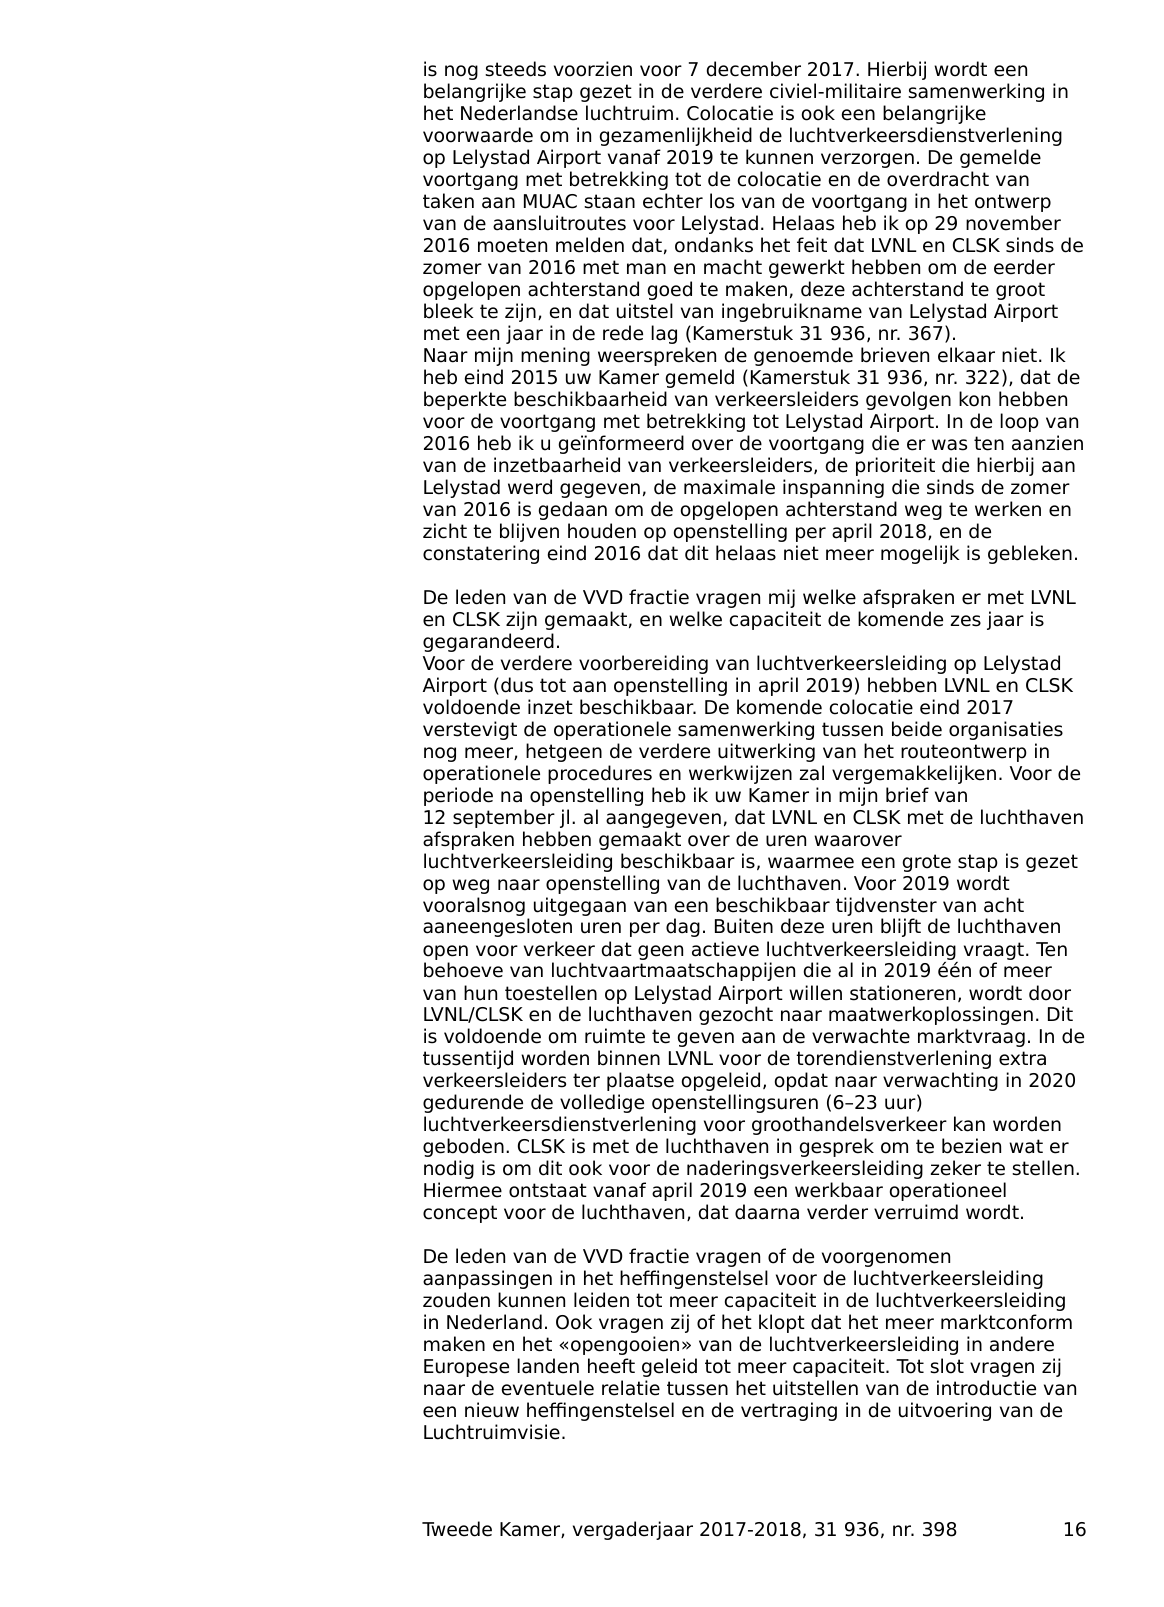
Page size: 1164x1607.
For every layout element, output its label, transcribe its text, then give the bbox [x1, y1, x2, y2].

text De leden van de VVD fractie vragen of de voorgenomen aanpassingen in het heffingenstelsel voor de luchtverkeersleiding zouden kunnen leiden tot meer capaciteit in de luchtverkeersleiding in Nederland. Ook vragen zij of het klopt dat het meer marktconform maken en het «opengooien» van de luchtverkeersleiding in andere Europese landen heeft geleid tot meer capaciteit. Tot slot vragen zij naar de eventuele relatie tussen het uitstellen van de introductie van een nieuw heffingenstelsel en de vertraging in de uitvoering van de Luchtruimvisie. [422, 1246, 1087, 1444]
text De leden van de VVD fractie vragen mij welke afspraken er met LVNL en CLSK zijn gemaakt, en welke capaciteit de komende zes jaar is gegarandeerd. [422, 587, 1087, 653]
text is nog steeds voorzien voor 7 december 2017. Hierbij wordt een belangrijke stap gezet in de verdere civiel-militaire samenwerking in het Nederlandse luchtruim. Colocatie is ook een belangrijke voorwaarde om in gezamenlijkheid de luchtverkeersdienstverlening op Lelystad Airport vanaf 2019 te kunnen verzorgen. De gemelde voortgang met betrekking tot de colocatie en de overdracht van taken aan MUAC staan echter los van de voortgang in het ontwerp van de aansluitroutes voor Lelystad. Helaas heb ik op 29 november 2016 moeten melden dat, ondanks het feit dat LVNL en CLSK sinds de zomer van 2016 met man en macht gewerkt hebben om de eerder opgelopen achterstand goed te maken, deze achterstand te groot bleek te zijn, en dat uitstel van ingebruikname van Lelystad Airport met een jaar in de rede lag (Kamerstuk 31 936, nr. 367). [422, 59, 1087, 345]
text Voor de verdere voorbereiding van luchtverkeersleiding op Lelystad Airport (dus tot aan openstelling in april 2019) hebben LVNL en CLSK voldoende inzet beschikbaar. De komende colocatie eind 2017 verstevigt de operationele samenwerking tussen beide organisaties nog meer, hetgeen de verdere uitwerking van het routeontwerp in operationele procedures en werkwijzen zal vergemakkelijken. Voor de periode na openstelling heb ik uw Kamer in mijn brief van 12 september jl. al aangegeven, dat LVNL en CLSK met de luchthaven afspraken hebben gemaakt over de uren waarover luchtverkeersleiding beschikbaar is, waarmee een grote stap is gezet op weg naar openstelling van de luchthaven. Voor 2019 wordt vooralsnog uitgegaan van een beschikbaar tijdvenster van acht aaneengesloten uren per dag. Buiten deze uren blijft de luchthaven open voor verkeer dat geen actieve luchtverkeersleiding vraagt. Ten behoeve van luchtvaartmaatschappijen die al in 2019 één of meer van hun toestellen op Lelystad Airport willen stationeren, wordt door LVNL/CLSK en de luchthaven gezocht naar maatwerkoplossingen. Dit is voldoende om ruimte te geven aan de verwachte marktvraag. In de tussentijd worden binnen LVNL voor de torendienstverlening extra verkeersleiders ter plaatse opgeleid, opdat naar verwachting in 2020 gedurende de volledige openstellingsuren (6–23 uur) luchtverkeersdienstverlening voor groothandelsverkeer kan worden geboden. CLSK is met de luchthaven in gesprek om te bezien wat er nodig is om dit ook voor de naderingsverkeersleiding zeker te stellen. Hiermee ontstaat vanaf april 2019 een werkbaar operationeel concept voor de luchthaven, dat daarna verder verruimd wordt. [422, 653, 1087, 1224]
text Naar mijn mening weerspreken de genoemde brieven elkaar niet. Ik heb eind 2015 uw Kamer gemeld (Kamerstuk 31 936, nr. 322), dat de beperkte beschikbaarheid van verkeersleiders gevolgen kon hebben voor de voortgang met betrekking tot Lelystad Airport. In de loop van 2016 heb ik u geïnformeerd over de voortgang die er was ten aanzien van de inzetbaarheid van verkeersleiders, de prioriteit die hierbij aan Lelystad werd gegeven, de maximale inspanning die sinds de zomer van 2016 is gedaan om de opgelopen achterstand weg te werken en zicht te blijven houden op openstelling per april 2018, en de constatering eind 2016 dat dit helaas niet meer mogelijk is gebleken. [422, 345, 1087, 564]
